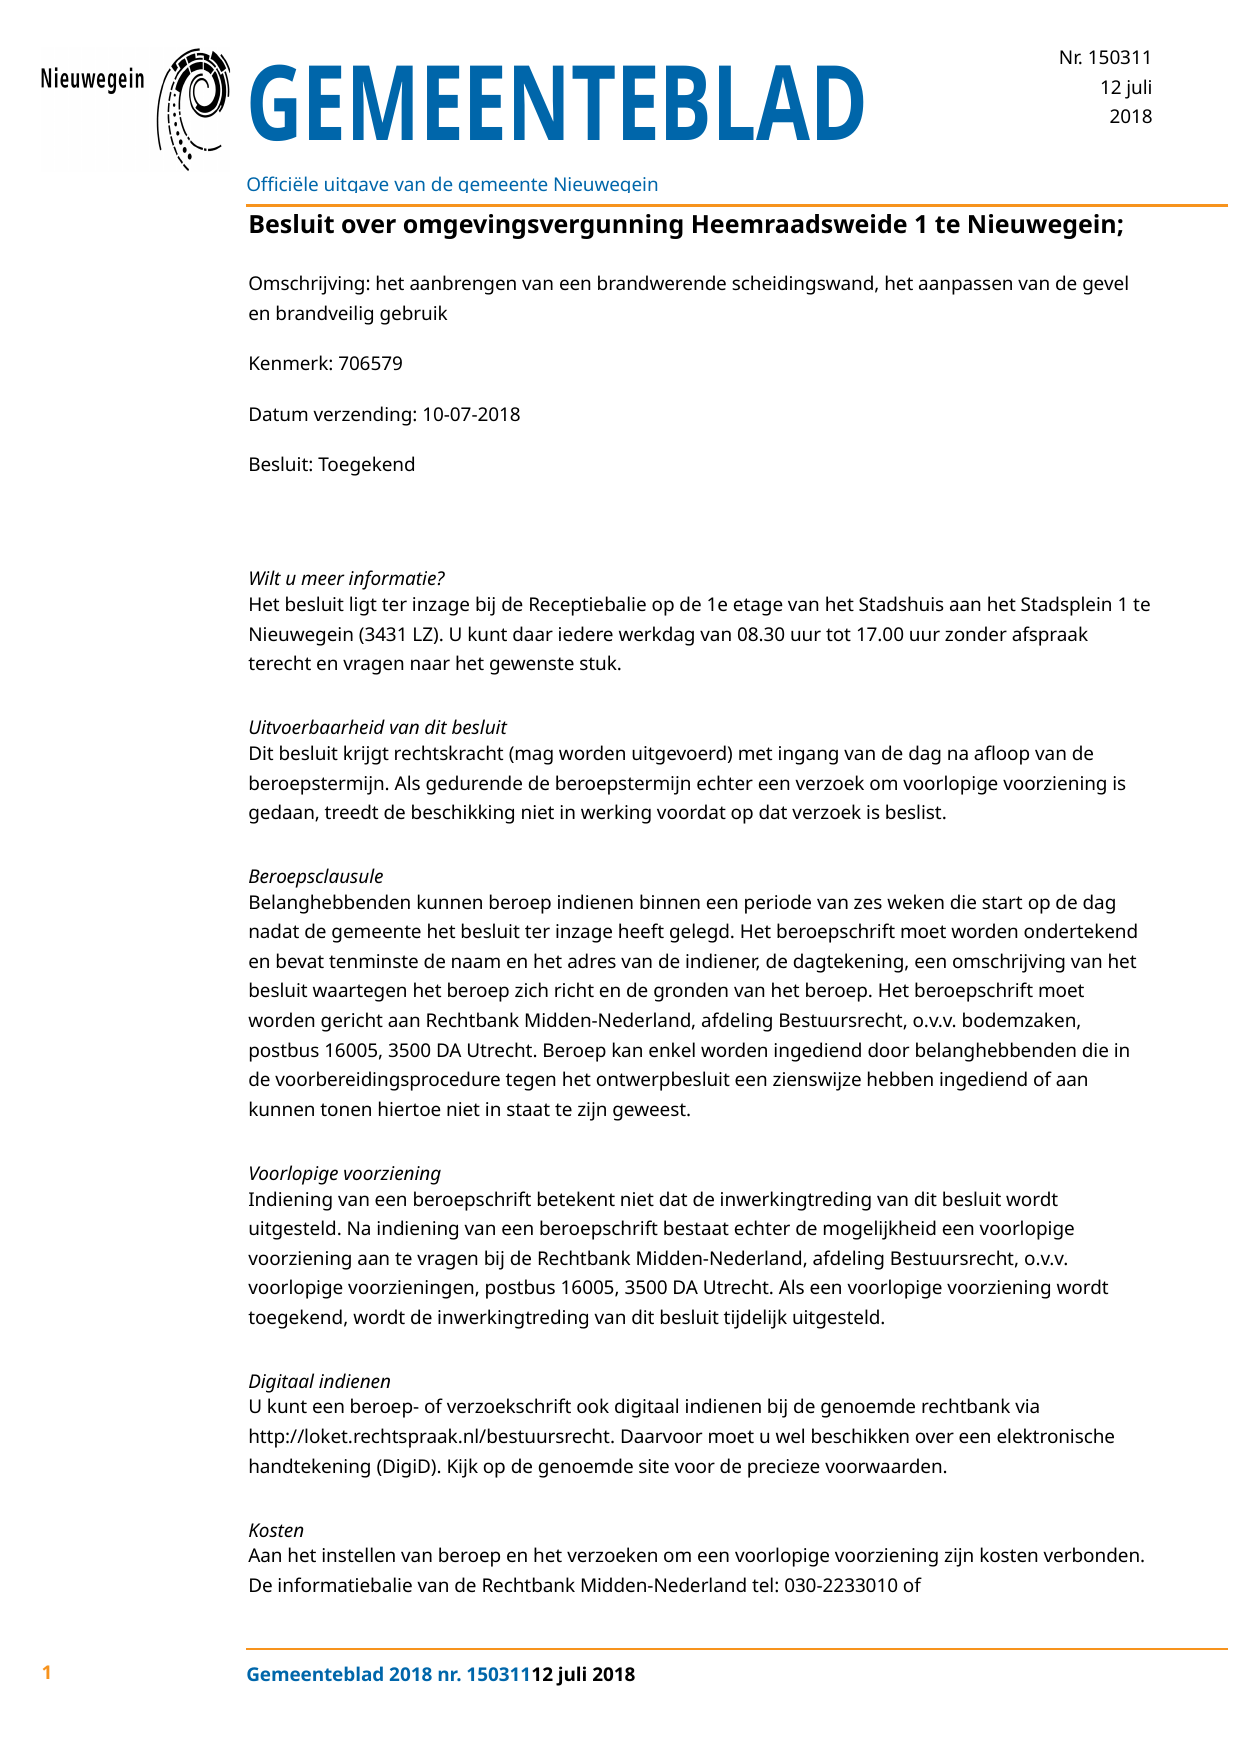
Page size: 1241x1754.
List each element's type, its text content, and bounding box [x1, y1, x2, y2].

text Voorlopige voorziening [248, 1160, 1152, 1186]
text Kosten [248, 1517, 1152, 1543]
text Indiening van een beroepschrift betekent niet dat de inwerkingtreding van dit besluit wordt uitgesteld. Na indiening van een beroepschrift bestaat echter de mogelijkheid een voorlopige voorziening aan te vragen bij de Rechtbank Midden-Nederland, afdeling Bestuursrecht, o.v.v. voorlopige voorzieningen, postbus 16005, 3500 DA Utrecht. Als een voorlopige voorziening wordt toegekend, wordt de inwerkingtreding van dit besluit tijdelijk uitgesteld. [248, 1186, 1152, 1330]
text Dit besluit krijgt rechtskracht (mag worden uitgevoerd) met ingang van de dag na afloop van de beroepstermijn. Als gedurende de beroepstermijn echter een verzoek om voorlopige voorziening is gedaan, treedt de beschikking niet in werking voordat op dat verzoek is beslist. [248, 740, 1152, 825]
text Datum verzending: 10-07-2018 [248, 401, 1152, 426]
text Belanghebbenden kunnen beroep indienen binnen een periode van zes weken die start op de dag nadat de gemeente het besluit ter inzage heeft gelegd. Het beroepschrift moet worden ondertekend en bevat tenminste de naam en het adres van de indiener, de dagtekening, een omschrijving van het besluit waartegen het beroep zich richt en de gronden van het beroep. Het beroepschrift moet worden gericht aan Rechtbank Midden-Nederland, afdeling Bestuursrecht, o.v.v. bodemzaken, postbus 16005, 3500 DA Utrecht. Beroep kan enkel worden ingediend door belanghebbenden die in de voorbereidingsprocedure tegen het ontwerpbesluit een zienswijze hebben ingediend of aan kunnen tonen hiertoe niet in staat te zijn geweest. [248, 889, 1152, 1122]
text Besluit: Toegekend [248, 451, 1152, 477]
text Beroepsclausule [248, 863, 1152, 889]
text Uitvoerbaarheid van dit besluit [248, 714, 1152, 740]
text Besluit over omgevingsvergunning Heemraadsweide 1 te Nieuwegein; [248, 207, 1152, 241]
text Digitaal indienen [248, 1368, 1152, 1394]
text U kunt een beroep- of verzoekschrift ook digitaal indienen bij de genoemde rechtbank via http://loket.rechtspraak.nl/bestuursrecht. Daarvoor moet u wel beschikken over een elektronische handtekening (DigiD). Kijk op de genoemde site voor de precieze voorwaarden. [248, 1394, 1152, 1479]
text Het besluit ligt ter inzage bij de Receptiebalie op de 1e etage van het Stadshuis aan het Stadsplein 1 te Nieuwegein (3431 LZ). U kunt daar iedere werkdag van 08.30 uur tot 17.00 uur zonder afspraak terecht en vragen naar het gewenste stuk. [248, 591, 1152, 676]
text Wilt u meer informatie? [248, 566, 1152, 591]
text Aan het instellen van beroep en het verzoeken om een voorlopige voorziening zijn kosten verbonden. De informatiebalie van de Rechtbank Midden-Nederland tel: 030-2233010 of [248, 1543, 1152, 1598]
text Omschrijving: het aanbrengen van een brandwerende scheidingswand, het aanpassen van de gevel en brandveilig gebruik [248, 270, 1152, 326]
text Kenmerk: 706579 [248, 350, 1152, 376]
picture [41, 47, 231, 172]
